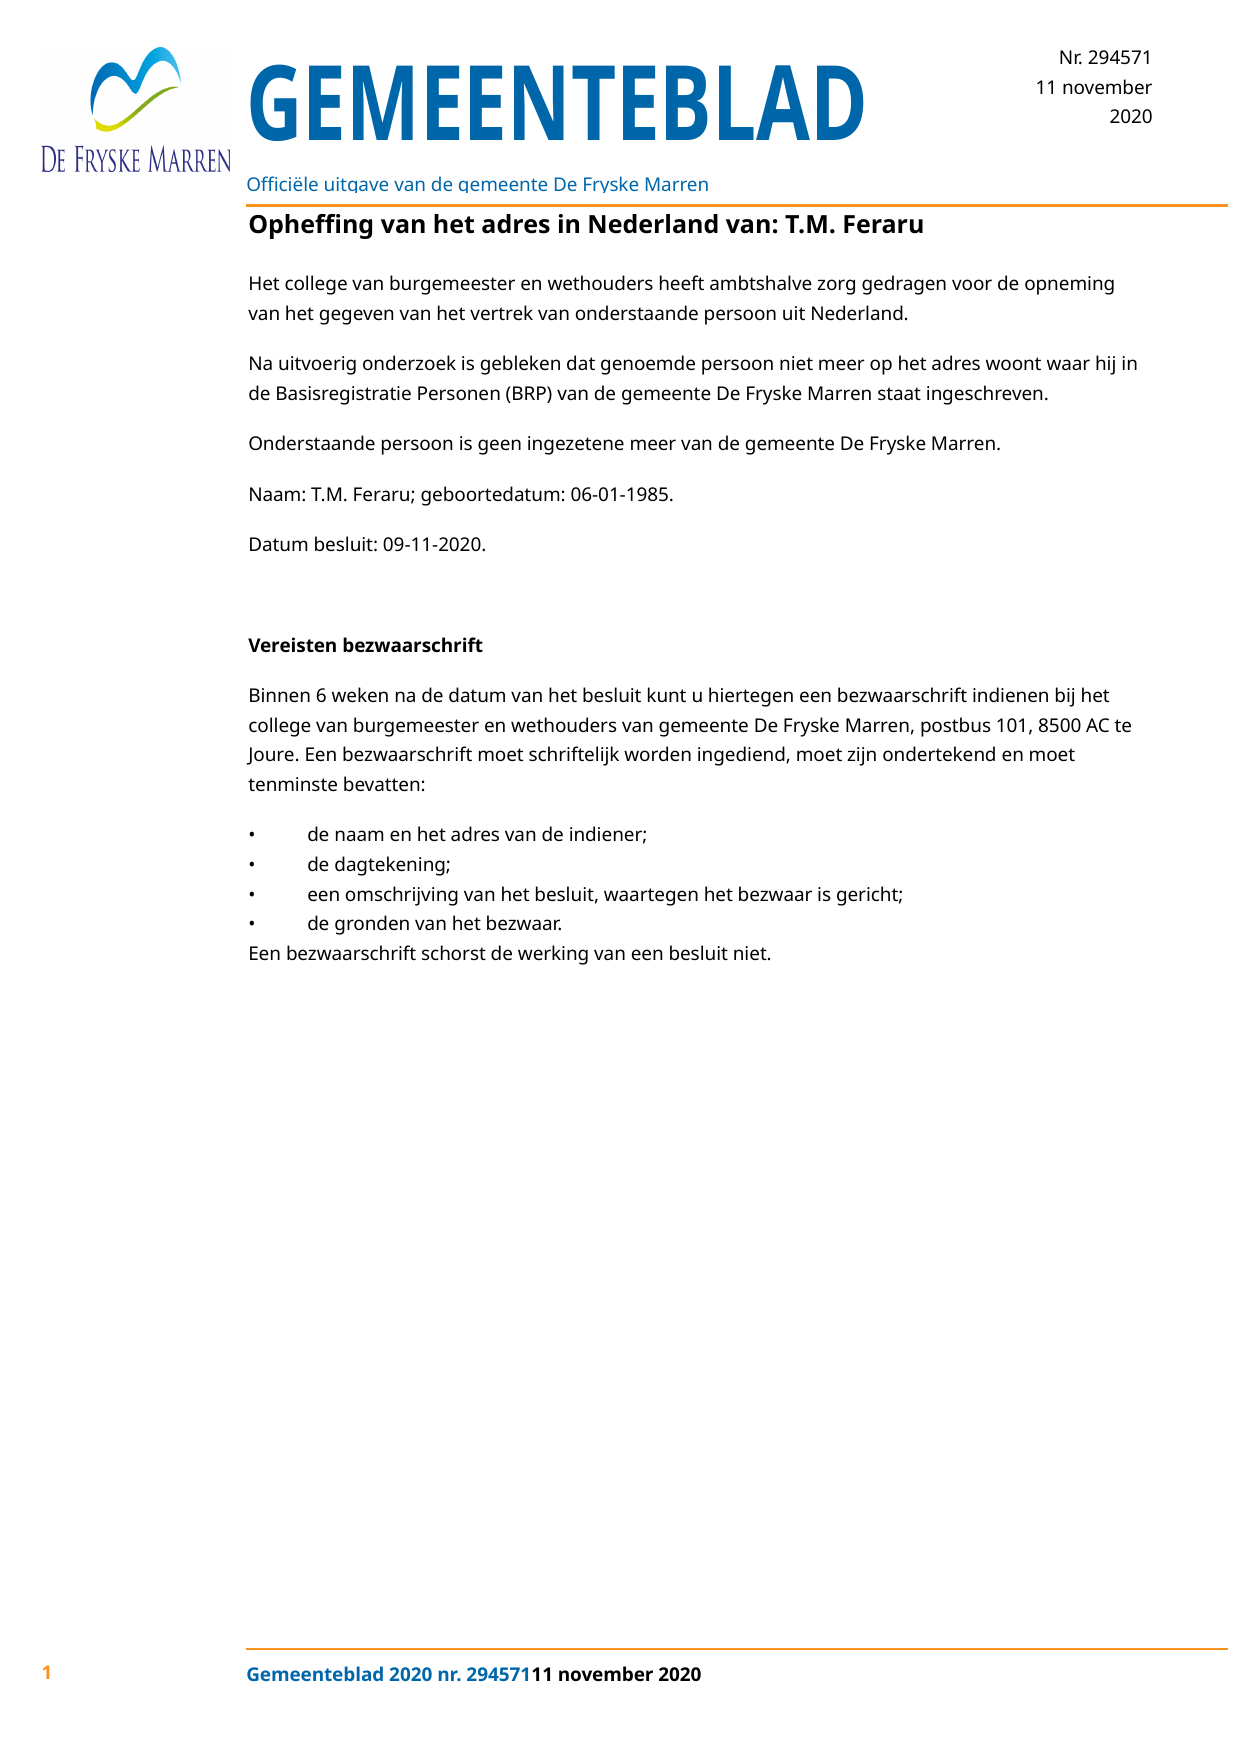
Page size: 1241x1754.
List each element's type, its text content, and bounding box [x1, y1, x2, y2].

text Een bezwaarschrift schorst de werking van een besluit niet. [248, 940, 1152, 966]
list de gronden van het bezwaar. [248, 910, 1152, 936]
text Opheffing van het adres in Nederland van: T.M. Feraru [248, 207, 1152, 241]
text Datum besluit: 09-11-2020. [248, 531, 1152, 557]
text Binnen 6 weken na de datum van het besluit kunt u hiertegen een bezwaarschrift indienen bij het college van burgemeester en wethouders van gemeente De Fryske Marren, postbus 101, 8500 AC te Joure. Een bezwaarschrift moet schriftelijk worden ingediend, moet zijn ondertekend en moet tenminste bevatten: [248, 682, 1152, 797]
text Naam: T.M. Feraru; geboortedatum: 06-01-1985. [248, 481, 1152, 506]
list een omschrijving van het besluit, waartegen het bezwaar is gericht; [248, 881, 1152, 906]
text Het college van burgemeester en wethouders heeft ambtshalve zorg gedragen voor de opneming van het gegeven van het vertrek van onderstaande persoon uit Nederland. [248, 270, 1152, 326]
text Onderstaande persoon is geen ingezetene meer van de gemeente De Fryske Marren. [248, 430, 1152, 456]
text Na uitvoerig onderzoek is gebleken dat genoemde persoon niet meer op het adres woont waar hij in de Basisregistratie Personen (BRP) van de gemeente De Fryske Marren staat ingeschreven. [248, 350, 1152, 406]
text Vereisten bezwaarschrift [248, 632, 1152, 658]
list de dagtekening; [248, 851, 1152, 877]
list de naam en het adres van de indiener; [248, 822, 1152, 847]
picture [41, 47, 231, 172]
